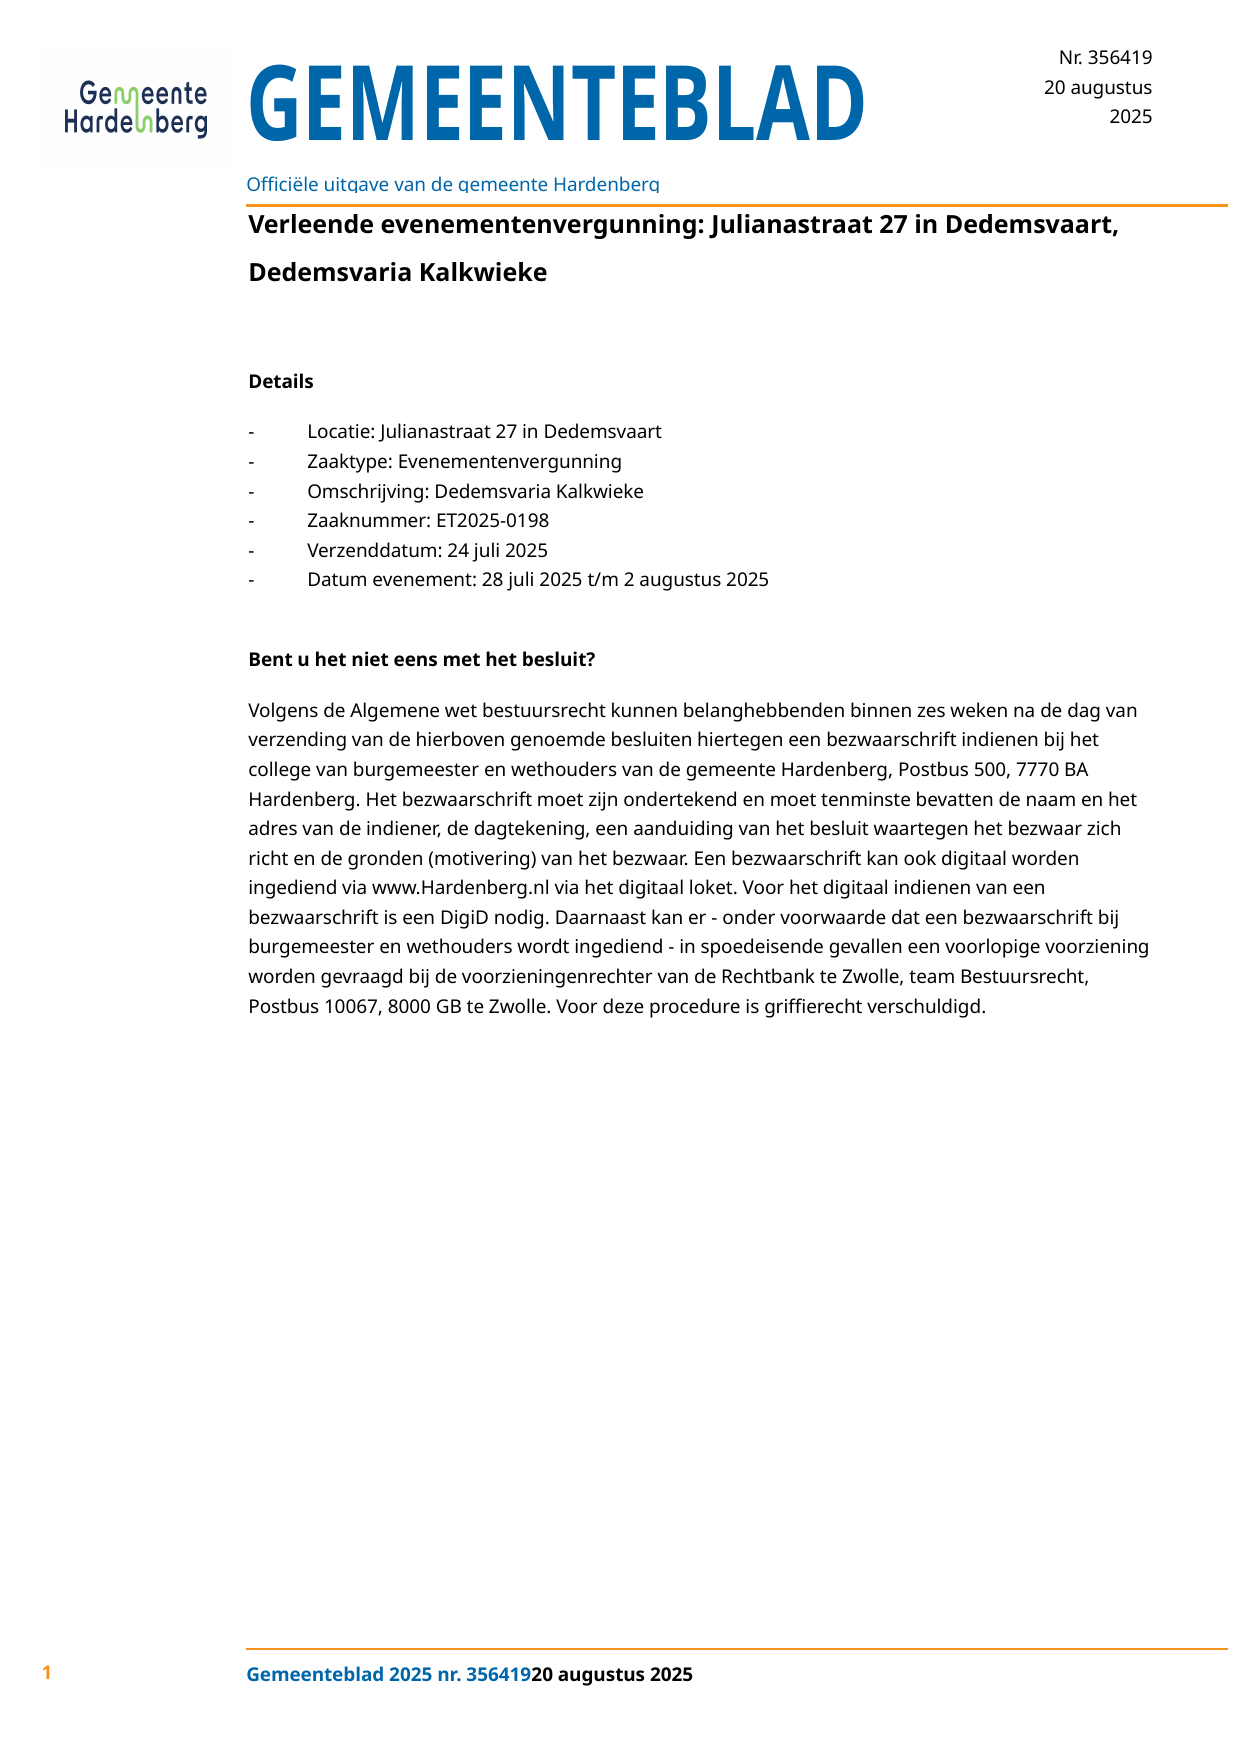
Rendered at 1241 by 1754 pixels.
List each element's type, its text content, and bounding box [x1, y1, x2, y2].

list Datum evenement: 28 juli 2025 t/m 2 augustus 2025 [248, 567, 1152, 592]
text Details [248, 368, 1152, 394]
list Zaaknummer: ET2025-0198 [248, 507, 1152, 533]
list Locatie: Julianastraat 27 in Dedemsvaart [248, 419, 1152, 444]
text Verleende evenementenvergunning: Julianastraat 27 in Dedemsvaart, Dedemsvaria Kalkwieke [248, 207, 1152, 288]
picture [41, 47, 231, 172]
list Omschrijving: Dedemsvaria Kalkwieke [248, 478, 1152, 504]
list Verzenddatum: 24 juli 2025 [248, 537, 1152, 563]
list Zaaktype: Evenementenvergunning [248, 448, 1152, 474]
text Bent u het niet eens met het besluit? [248, 647, 1152, 672]
text Volgens de Algemene wet bestuursrecht kunnen belanghebbenden binnen zes weken na de dag van verzending van de hierboven genoemde besluiten hiertegen een bezwaarschrift indienen bij het college van burgemeester en wethouders van de gemeente Hardenberg, Postbus 500, 7770 BA Hardenberg. Het bezwaarschrift moet zijn ondertekend en moet tenminste bevatten de naam en het adres van de indiener, de dagtekening, een aanduiding van het besluit waartegen het bezwaar zich richt en de gronden (motivering) van het bezwaar. Een bezwaarschrift kan ook digitaal worden ingediend via www.Hardenberg.nl via het digitaal loket. Voor het digitaal indienen van een bezwaarschrift is een DigiD nodig. Daarnaast kan er - onder voorwaarde dat een bezwaarschrift bij burgemeester en wethouders wordt ingediend - in spoedeisende gevallen een voorlopige voorziening worden gevraagd bij de voorzieningenrechter van de Rechtbank te Zwolle, team Bestuursrecht, Postbus 10067, 8000 GB te Zwolle. Voor deze procedure is griffierecht verschuldigd. [248, 697, 1152, 1019]
